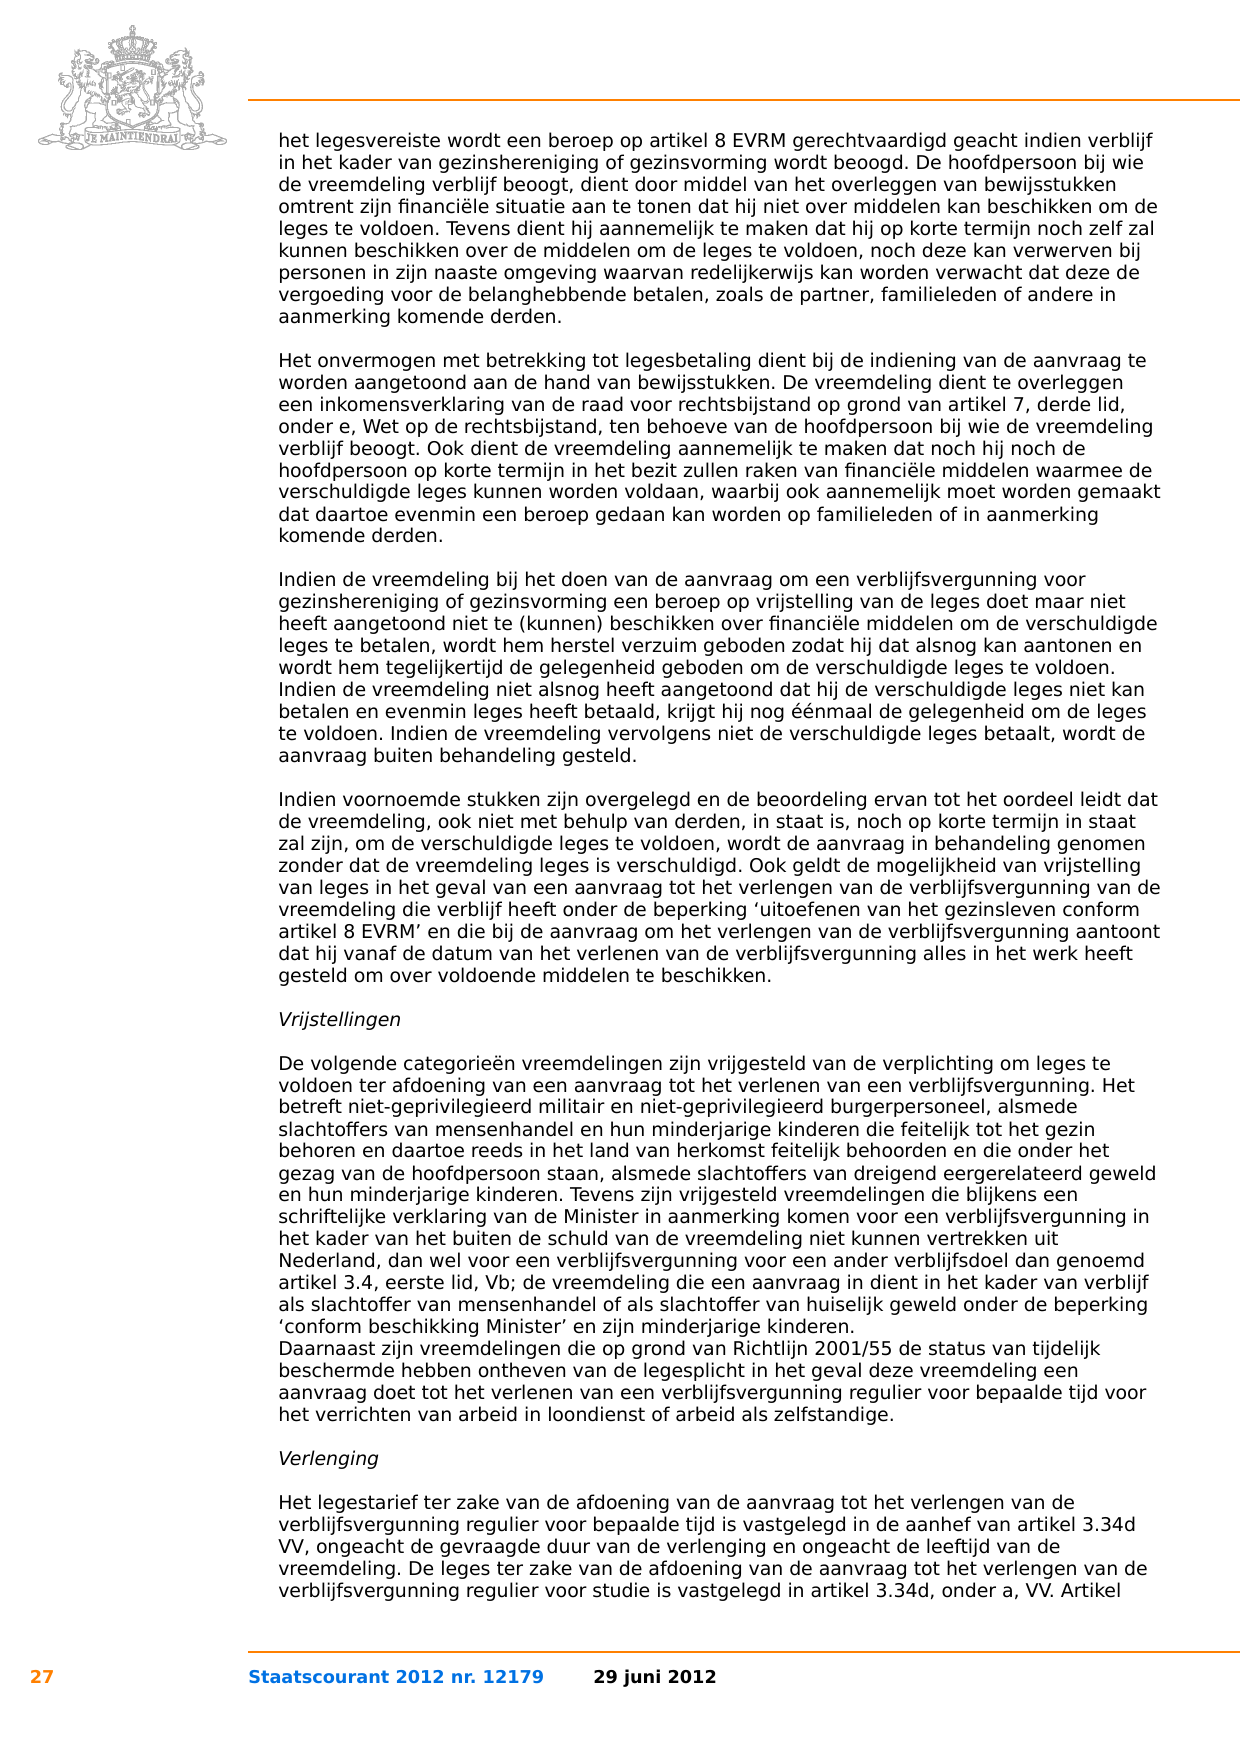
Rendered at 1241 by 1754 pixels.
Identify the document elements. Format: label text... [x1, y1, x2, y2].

text De volgende categorieën vreemdelingen zijn vrijgesteld van de verplichting om leges te voldoen ter afdoening van een aanvraag tot het verlenen van een verblijfsvergunning. Het betreft niet-geprivilegieerd militair en niet-geprivilegieerd burgerpersoneel, alsmede slachtoffers van mensenhandel en hun minderjarige kinderen die feitelijk tot het gezin behoren en daartoe reeds in het land van herkomst feitelijk behoorden en die onder het gezag van de hoofdpersoon staan, alsmede slachtoffers van dreigend eergerelateerd geweld en hun minderjarige kinderen. Tevens zijn vrijgesteld vreemdelingen die blijkens een schriftelijke verklaring van de Minister in aanmerking komen voor een verblijfsvergunning in het kader van het buiten de schuld van de vreemdeling niet kunnen vertrekken uit Nederland, dan wel voor een verblijfsvergunning voor een ander verblijfsdoel dan genoemd artikel 3.4, eerste lid, Vb; de vreemdeling die een aanvraag in dient in het kader van verblijf als slachtoffer van mensenhandel of als slachtoffer van huiselijk geweld onder de beperking ‘conform beschikking Minister’ en zijn minderjarige kinderen. [278, 1052, 1163, 1338]
text Het legestarief ter zake van de afdoening van de aanvraag tot het verlengen van de verblijfsvergunning regulier voor bepaalde tijd is vastgelegd in de aanhef van artikel 3.34d VV, ongeacht de gevraagde duur van de verlenging en ongeacht de leeftijd van de vreemdeling. De leges ter zake van de afdoening van de aanvraag tot het verlengen van de verblijfsvergunning regulier voor studie is vastgelegd in artikel 3.34d, onder a, VV. Artikel [278, 1492, 1163, 1602]
text Indien de vreemdeling bij het doen van de aanvraag om een verblijfsvergunning voor gezinshereniging of gezinsvorming een beroep op vrijstelling van de leges doet maar niet heeft aangetoond niet te (kunnen) beschikken over financiële middelen om de verschuldigde leges te betalen, wordt hem herstel verzuim geboden zodat hij dat alsnog kan aantonen en wordt hem tegelijkertijd de gelegenheid geboden om de verschuldigde leges te voldoen. Indien de vreemdeling niet alsnog heeft aangetoond dat hij de verschuldigde leges niet kan betalen en evenmin leges heeft betaald, krijgt hij nog éénmaal de gelegenheid om de leges te voldoen. Indien de vreemdeling vervolgens niet de verschuldigde leges betaalt, wordt de aanvraag buiten behandeling gesteld. [278, 569, 1163, 767]
text Indien voornoemde stukken zijn overgelegd en de beoordeling ervan tot het oordeel leidt dat de vreemdeling, ook niet met behulp van derden, in staat is, noch op korte termijn in staat zal zijn, om de verschuldigde leges te voldoen, wordt de aanvraag in behandeling genomen zonder dat de vreemdeling leges is verschuldigd. Ook geldt de mogelijkheid van vrijstelling van leges in het geval van een aanvraag tot het verlengen van de verblijfsvergunning van de vreemdeling die verblijf heeft onder de beperking ‘uitoefenen van het gezinsleven conform artikel 8 EVRM’ en die bij de aanvraag om het verlengen van de verblijfsvergunning aantoont dat hij vanaf de datum van het verlenen van de verblijfsvergunning alles in het werk heeft gesteld om over voldoende middelen te beschikken. [278, 789, 1163, 987]
picture [38, 25, 227, 150]
text Het onvermogen met betrekking tot legesbetaling dient bij de indiening van de aanvraag te worden aangetoond aan de hand van bewijsstukken. De vreemdeling dient te overleggen een inkomensverklaring van de raad voor rechtsbijstand op grond van artikel 7, derde lid, onder e, Wet op de rechtsbijstand, ten behoeve van de hoofdpersoon bij wie de vreemdeling verblijf beoogt. Ook dient de vreemdeling aannemelijk te maken dat noch hij noch de hoofdpersoon op korte termijn in het bezit zullen raken van financiële middelen waarmee de verschuldigde leges kunnen worden voldaan, waarbij ook aannemelijk moet worden gemaakt dat daartoe evenmin een beroep gedaan kan worden op familieleden of in aanmerking komende derden. [278, 349, 1163, 547]
text Daarnaast zijn vreemdelingen die op grond van Richtlijn 2001/55 de status van tijdelijk beschermde hebben ontheven van de legesplicht in het geval deze vreemdeling een aanvraag doet tot het verlenen van een verblijfsvergunning regulier voor bepaalde tijd voor het verrichten van arbeid in loondienst of arbeid als zelfstandige. [278, 1338, 1163, 1426]
subtitle Vrijstellingen [278, 1009, 1163, 1031]
text het legesvereiste wordt een beroep op artikel 8 EVRM gerechtvaardigd geacht indien verblijf in het kader van gezinshereniging of gezinsvorming wordt beoogd. De hoofdpersoon bij wie de vreemdeling verblijf beoogt, dient door middel van het overleggen van bewijsstukken omtrent zijn financiële situatie aan te tonen dat hij niet over middelen kan beschikken om de leges te voldoen. Tevens dient hij aannemelijk te maken dat hij op korte termijn noch zelf zal kunnen beschikken over de middelen om de leges te voldoen, noch deze kan verwerven bij personen in zijn naaste omgeving waarvan redelijkerwijs kan worden verwacht dat deze de vergoeding voor de belanghebbende betalen, zoals de partner, familieleden of andere in aanmerking komende derden. [278, 130, 1163, 328]
subtitle Verlenging [278, 1448, 1163, 1470]
